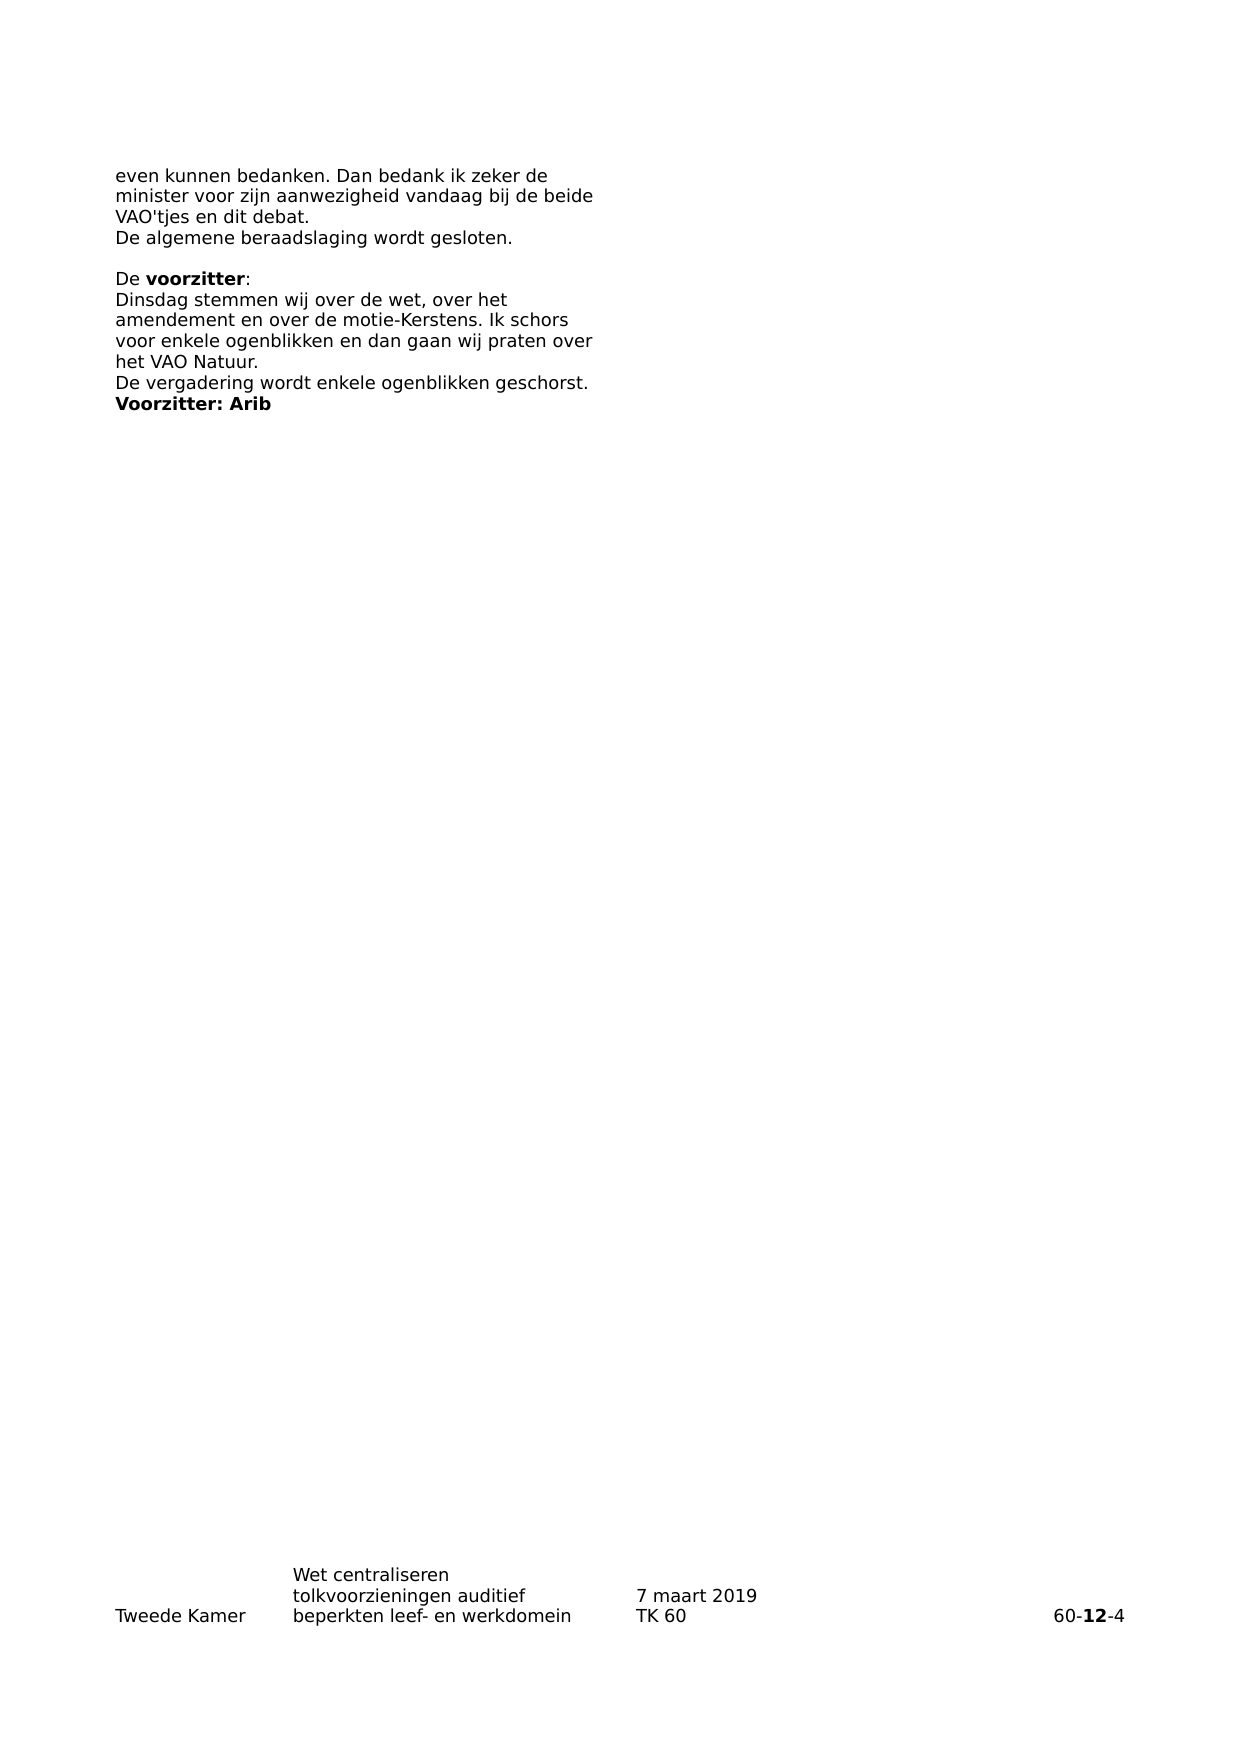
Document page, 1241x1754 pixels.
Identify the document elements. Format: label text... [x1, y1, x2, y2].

text De algemene beraadslaging wordt gesloten. [115, 228, 605, 249]
text De vergadering wordt enkele ogenblikken geschorst. [115, 373, 605, 393]
text Voorzitter: Arib [115, 393, 605, 414]
text even kunnen bedanken. Dan bedank ik zeker de minister voor zijn aanwezigheid vandaag bij de beide VAO'tjes en dit debat. [115, 165, 605, 228]
text Dinsdag stemmen wij over de wet, over het amendement en over de motie-Kerstens. Ik schors voor enkele ogenblikken en dan gaan wij praten over het VAO Natuur. [115, 289, 605, 373]
text De voorzitter: [115, 269, 605, 289]
